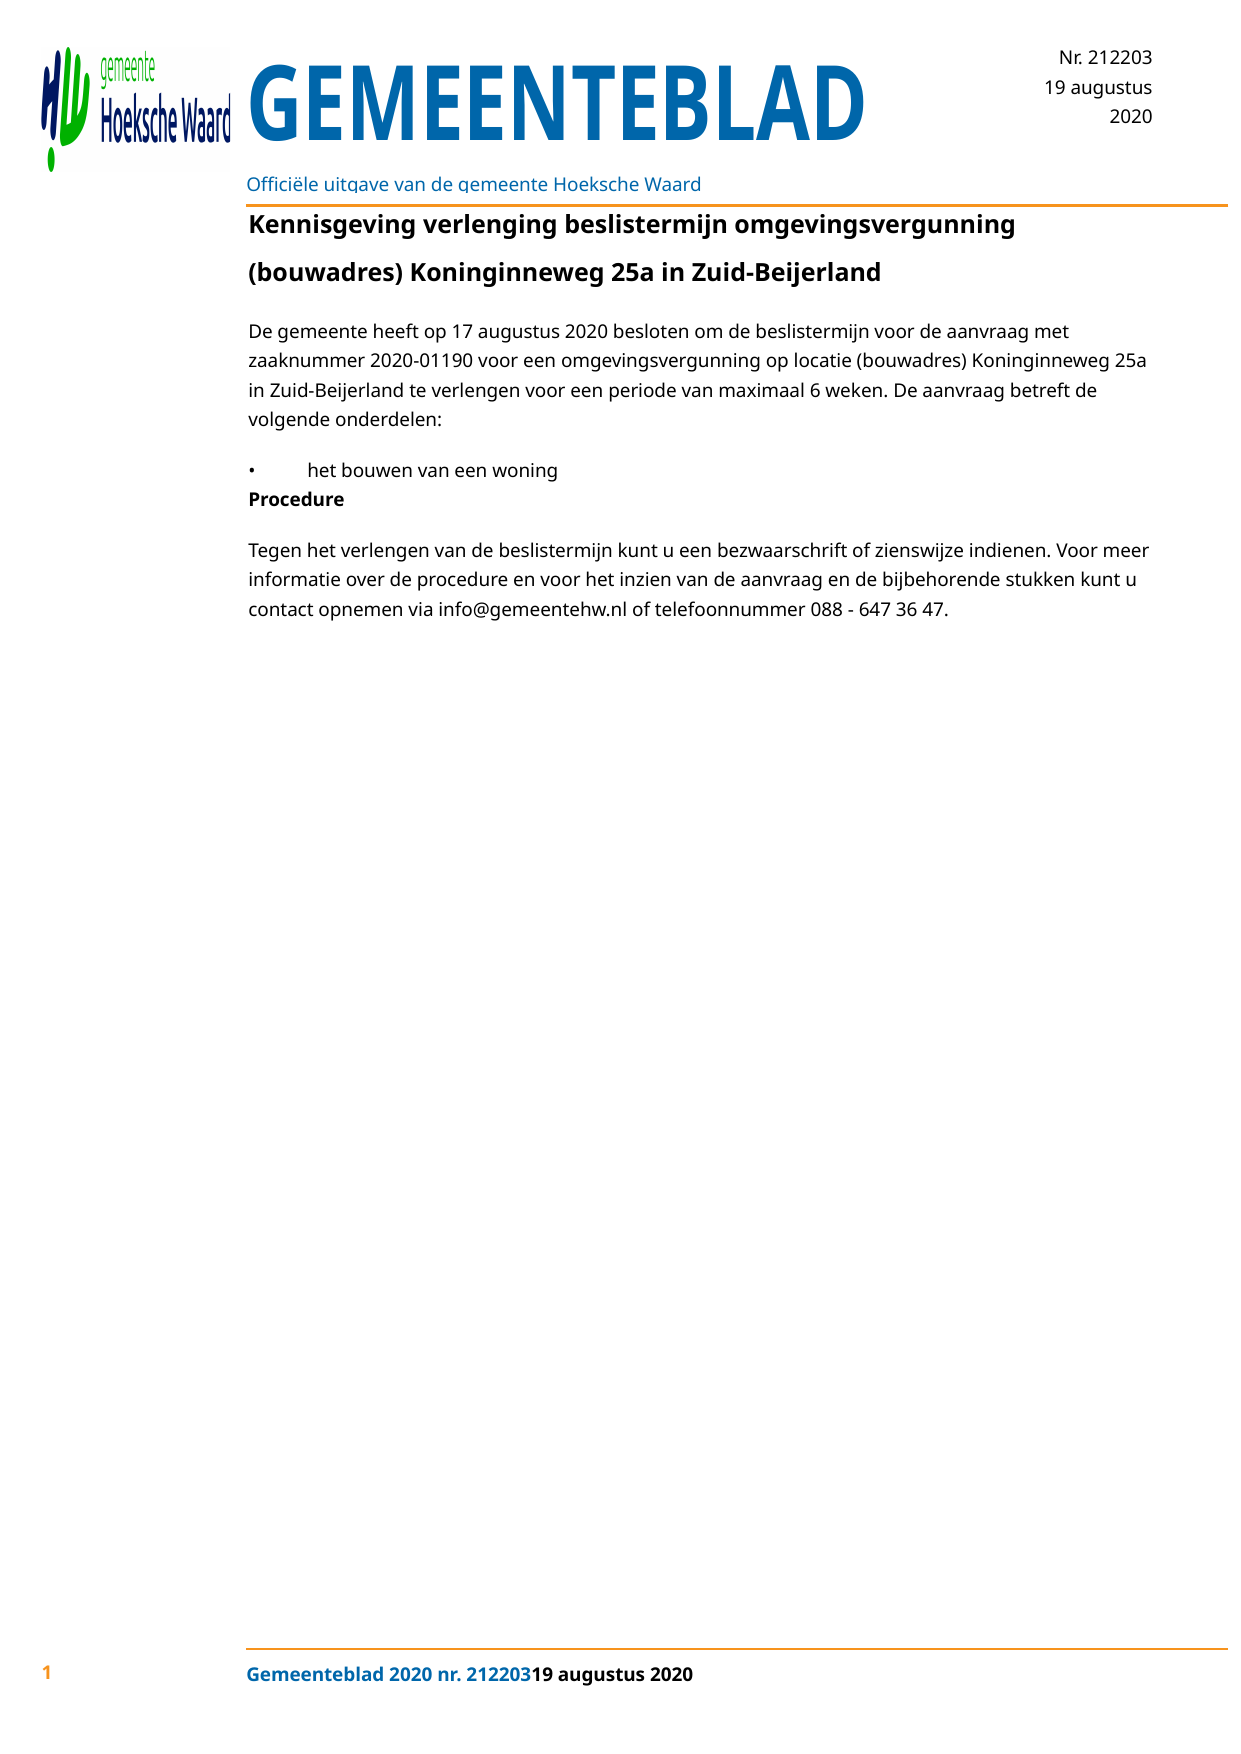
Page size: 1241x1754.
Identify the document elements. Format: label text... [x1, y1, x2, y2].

text De gemeente heeft op 17 augustus 2020 besloten om de beslistermijn voor de aanvraag met zaaknummer 2020-01190 voor een omgevingsvergunning op locatie (bouwadres) Koninginneweg 25a in Zuid-Beijerland te verlengen voor een periode van maximaal 6 weken. De aanvraag betreft de volgende onderdelen: [248, 318, 1152, 432]
list het bouwen van een woning [248, 457, 1152, 483]
text Procedure [248, 487, 1152, 512]
text Tegen het verlengen van de beslistermijn kunt u een bezwaarschrift of zienswijze indienen. Voor meer informatie over de procedure en voor het inzien van de aanvraag en de bijbehorende stukken kunt u contact opnemen via info@gemeentehw.nl of telefoonnummer 088 - 647 36 47. [248, 537, 1152, 622]
picture [41, 47, 231, 172]
text Kennisgeving verlenging beslistermijn omgevingsvergunning (bouwadres) Koninginneweg 25a in Zuid-Beijerland [248, 207, 1152, 288]
